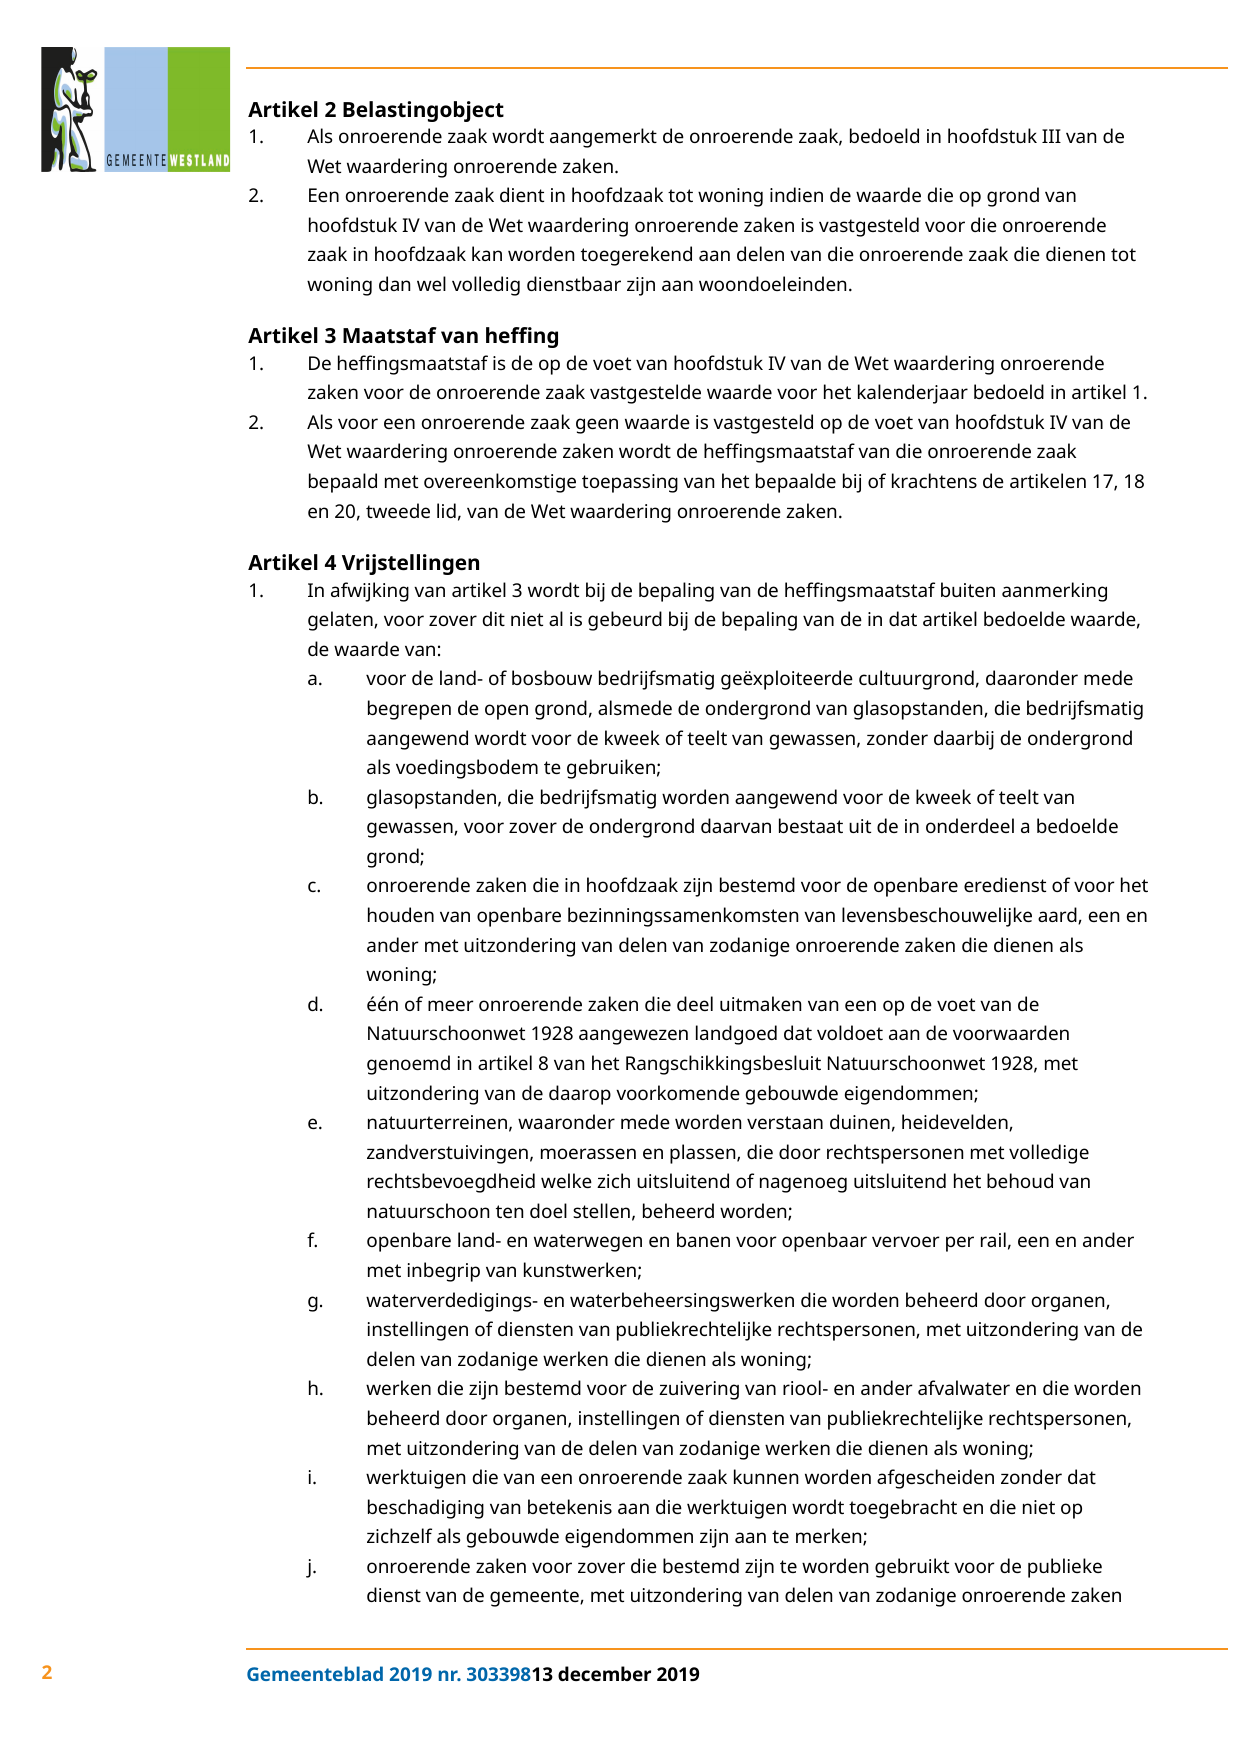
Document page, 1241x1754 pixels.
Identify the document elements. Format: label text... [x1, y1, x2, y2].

picture [41, 47, 231, 172]
text Artikel 4 Vrijstellingen [248, 548, 1152, 577]
text Artikel 2 Belastingobject [248, 95, 1152, 123]
list werktuigen die van een onroerende zaak kunnen worden afgescheiden zonder dat beschadiging van betekenis aan die werktuigen wordt toegebracht en die niet op zichzelf als gebouwde eigendommen zijn aan te merken; [307, 1464, 1152, 1549]
list voor de land- of bosbouw bedrijfsmatig geëxploiteerde cultuurgrond, daaronder mede begrepen de open grond, alsmede de ondergrond van glasopstanden, die bedrijfsmatig aangewend wordt voor de kweek of teelt van gewassen, zonder daarbij de ondergrond als voedingsbodem te gebruiken; [307, 666, 1152, 780]
list werken die zijn bestemd voor de zuivering van riool- en ander afvalwater en die worden beheerd door organen, instellingen of diensten van publiekrechtelijke rechtspersonen, met uitzondering van de delen van zodanige werken die dienen als woning; [307, 1376, 1152, 1460]
list De heffingsmaatstaf is de op de voet van hoofdstuk IV van de Wet waardering onroerende zaken voor de onroerende zaak vastgestelde waarde voor het kalenderjaar bedoeld in artikel 1. [248, 350, 1152, 405]
list natuurterreinen, waaronder mede worden verstaan duinen, heidevelden, zandverstuivingen, moerassen en plassen, die door rechtspersonen met volledige rechtsbevoegdheid welke zich uitsluitend of nagenoeg uitsluitend het behoud van natuurschoon ten doel stellen, beheerd worden; [307, 1109, 1152, 1224]
list glasopstanden, die bedrijfsmatig worden aangewend voor de kweek of teelt van gewassen, voor zover de ondergrond daarvan bestaat uit de in onderdeel a bedoelde grond; [307, 784, 1152, 869]
text Artikel 3 Maatstaf van heffing [248, 322, 1152, 350]
list onroerende zaken voor zover die bestemd zijn te worden gebruikt voor de publieke dienst van de gemeente, met uitzondering van delen van zodanige onroerende zaken [307, 1553, 1152, 1608]
list Als voor een onroerende zaak geen waarde is vastgesteld op de voet van hoofdstuk IV van de Wet waardering onroerende zaken wordt de heffingsmaatstaf van die onroerende zaak bepaald met overeenkomstige toepassing van het bepaalde bij of krachtens de artikelen 17, 18 en 20, tweede lid, van de Wet waardering onroerende zaken. [248, 409, 1152, 524]
list Een onroerende zaak dient in hoofdzaak tot woning indien de waarde die op grond van hoofdstuk IV van de Wet waardering onroerende zaken is vastgesteld voor die onroerende zaak in hoofdzaak kan worden toegerekend aan delen van die onroerende zaak die dienen tot woning dan wel volledig dienstbaar zijn aan woondoeleinden. [248, 182, 1152, 297]
list één of meer onroerende zaken die deel uitmaken van een op de voet van de Natuurschoonwet 1928 aangewezen landgoed dat voldoet aan de voorwaarden genoemd in artikel 8 van het Rangschikkingsbesluit Natuurschoonwet 1928, met uitzondering van de daarop voorkomende gebouwde eigendommen; [307, 991, 1152, 1105]
list waterverdedigings- en waterbeheersingswerken die worden beheerd door organen, instellingen of diensten van publiekrechtelijke rechtspersonen, met uitzondering van de delen van zodanige werken die dienen als woning; [307, 1287, 1152, 1372]
list onroerende zaken die in hoofdzaak zijn bestemd voor de openbare eredienst of voor het houden van openbare bezinningssamenkomsten van levensbeschouwelijke aard, een en ander met uitzondering van delen van zodanige onroerende zaken die dienen als woning; [307, 873, 1152, 987]
list Als onroerende zaak wordt aangemerkt de onroerende zaak, bedoeld in hoofdstuk III van de Wet waardering onroerende zaken. [248, 123, 1152, 178]
list In afwijking van artikel 3 wordt bij de bepaling van de heffingsmaatstaf buiten aanmerking gelaten, voor zover dit niet al is gebeurd bij de bepaling van de in dat artikel bedoelde waarde, de waarde van: [248, 577, 1152, 662]
list openbare land- en waterwegen en banen voor openbaar vervoer per rail, een en ander met inbegrip van kunstwerken; [307, 1228, 1152, 1283]
